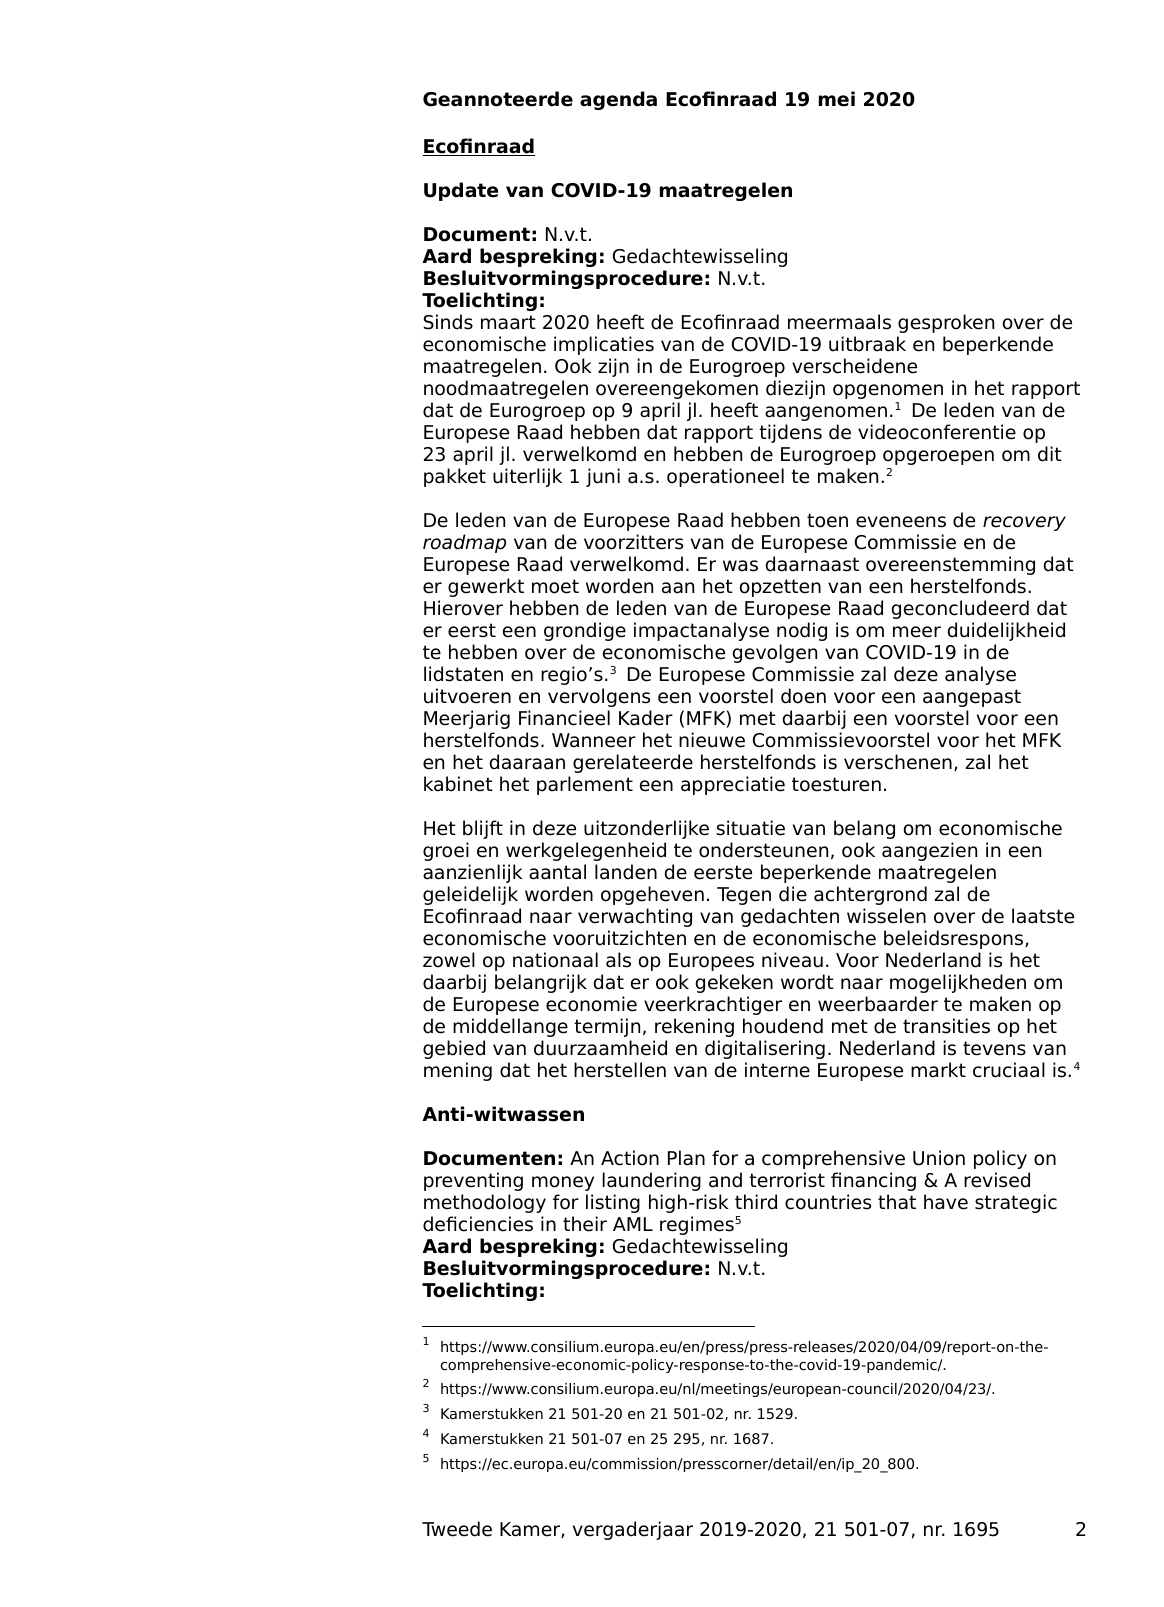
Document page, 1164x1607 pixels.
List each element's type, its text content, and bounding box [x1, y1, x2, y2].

text https://www.consilium.europa.eu/en/press/press-releases/2020/04/09/report-on-the-comprehensive-economic-policy-response-to-the-covid-19-pandemic/. [422, 1335, 1087, 1374]
subtitle Geannoteerde agenda Ecofinraad 19 mei 2020 [422, 89, 1087, 111]
text https://ec.europa.eu/commission/presscorner/detail/en/ip_20_800. [422, 1452, 1087, 1474]
text De leden van de Europese Raad hebben toen eveneens de recovery roadmap van de voorzitters van de Europese Commissie en de Europese Raad verwelkomd. Er was daarnaast overeenstemming dat er gewerkt moet worden aan het opzetten van een herstelfonds. Hierover hebben de leden van de Europese Raad geconcludeerd dat er eerst een grondige impactanalyse nodig is om meer duidelijkheid te hebben over de economische gevolgen van COVID-19 in de lidstaten en regio’s. De Europese Commissie zal deze analyse uitvoeren en vervolgens een voorstel doen voor een aangepast Meerjarig Financieel Kader (MFK) met daarbij een voorstel voor een herstelfonds. Wanneer het nieuwe Commissievoorstel voor het MFK en het daaraan gerelateerde herstelfonds is verschenen, zal het kabinet het parlement een appreciatie toesturen. [422, 510, 1087, 796]
text https://www.consilium.europa.eu/nl/meetings/european-council/2020/04/23/. [422, 1377, 1087, 1399]
text Toelichting: [422, 1280, 1087, 1302]
subtitle Anti-witwassen [422, 1104, 1087, 1126]
text Besluitvormingsprocedure: N.v.t. [422, 268, 1087, 290]
text Kamerstukken 21 501-20 en 21 501-02, nr. 1529. [422, 1402, 1087, 1424]
text Document: N.v.t. [422, 224, 1087, 246]
text Aard bespreking: Gedachtewisseling [422, 246, 1087, 268]
text Sinds maart 2020 heeft de Ecofinraad meermaals gesproken over de economische implicaties van de COVID-19 uitbraak en beperkende maatregelen. Ook zijn in de Eurogroep verscheidene noodmaatregelen overeengekomen diezijn opgenomen in het rapport dat de Eurogroep op 9 april jl. heeft aangenomen. De leden van de Europese Raad hebben dat rapport tijdens de videoconferentie op 23 april jl. verwelkomd en hebben de Eurogroep opgeroepen om dit pakket uiterlijk 1 juni a.s. operationeel te maken. [422, 312, 1087, 488]
subtitle Update van COVID-19 maatregelen [422, 180, 1087, 202]
text Het blijft in deze uitzonderlijke situatie van belang om economische groei en werkgelegenheid te ondersteunen, ook aangezien in een aanzienlijk aantal landen de eerste beperkende maatregelen geleidelijk worden opgeheven. Tegen die achtergrond zal de Ecofinraad naar verwachting van gedachten wisselen over de laatste economische vooruitzichten en de economische beleidsrespons, zowel op nationaal als op Europees niveau. Voor Nederland is het daarbij belangrijk dat er ook gekeken wordt naar mogelijkheden om de Europese economie veerkrachtiger en weerbaarder te maken op de middellange termijn, rekening houdend met de transities op het gebied van duurzaamheid en digitalisering. Nederland is tevens van mening dat het herstellen van de interne Europese markt cruciaal is. [422, 818, 1087, 1082]
text Aard bespreking: Gedachtewisseling [422, 1236, 1087, 1258]
text Kamerstukken 21 501-07 en 25 295, nr. 1687. [422, 1427, 1087, 1449]
text Toelichting: [422, 290, 1087, 312]
text Documenten: An Action Plan for a comprehensive Union policy on preventing money laundering and terrorist financing & A revised methodology for listing high-risk third countries that have strategic deficiencies in their AML regimes [422, 1148, 1087, 1236]
text Besluitvormingsprocedure: N.v.t. [422, 1258, 1087, 1280]
subtitle Ecofinraad [422, 136, 1087, 158]
